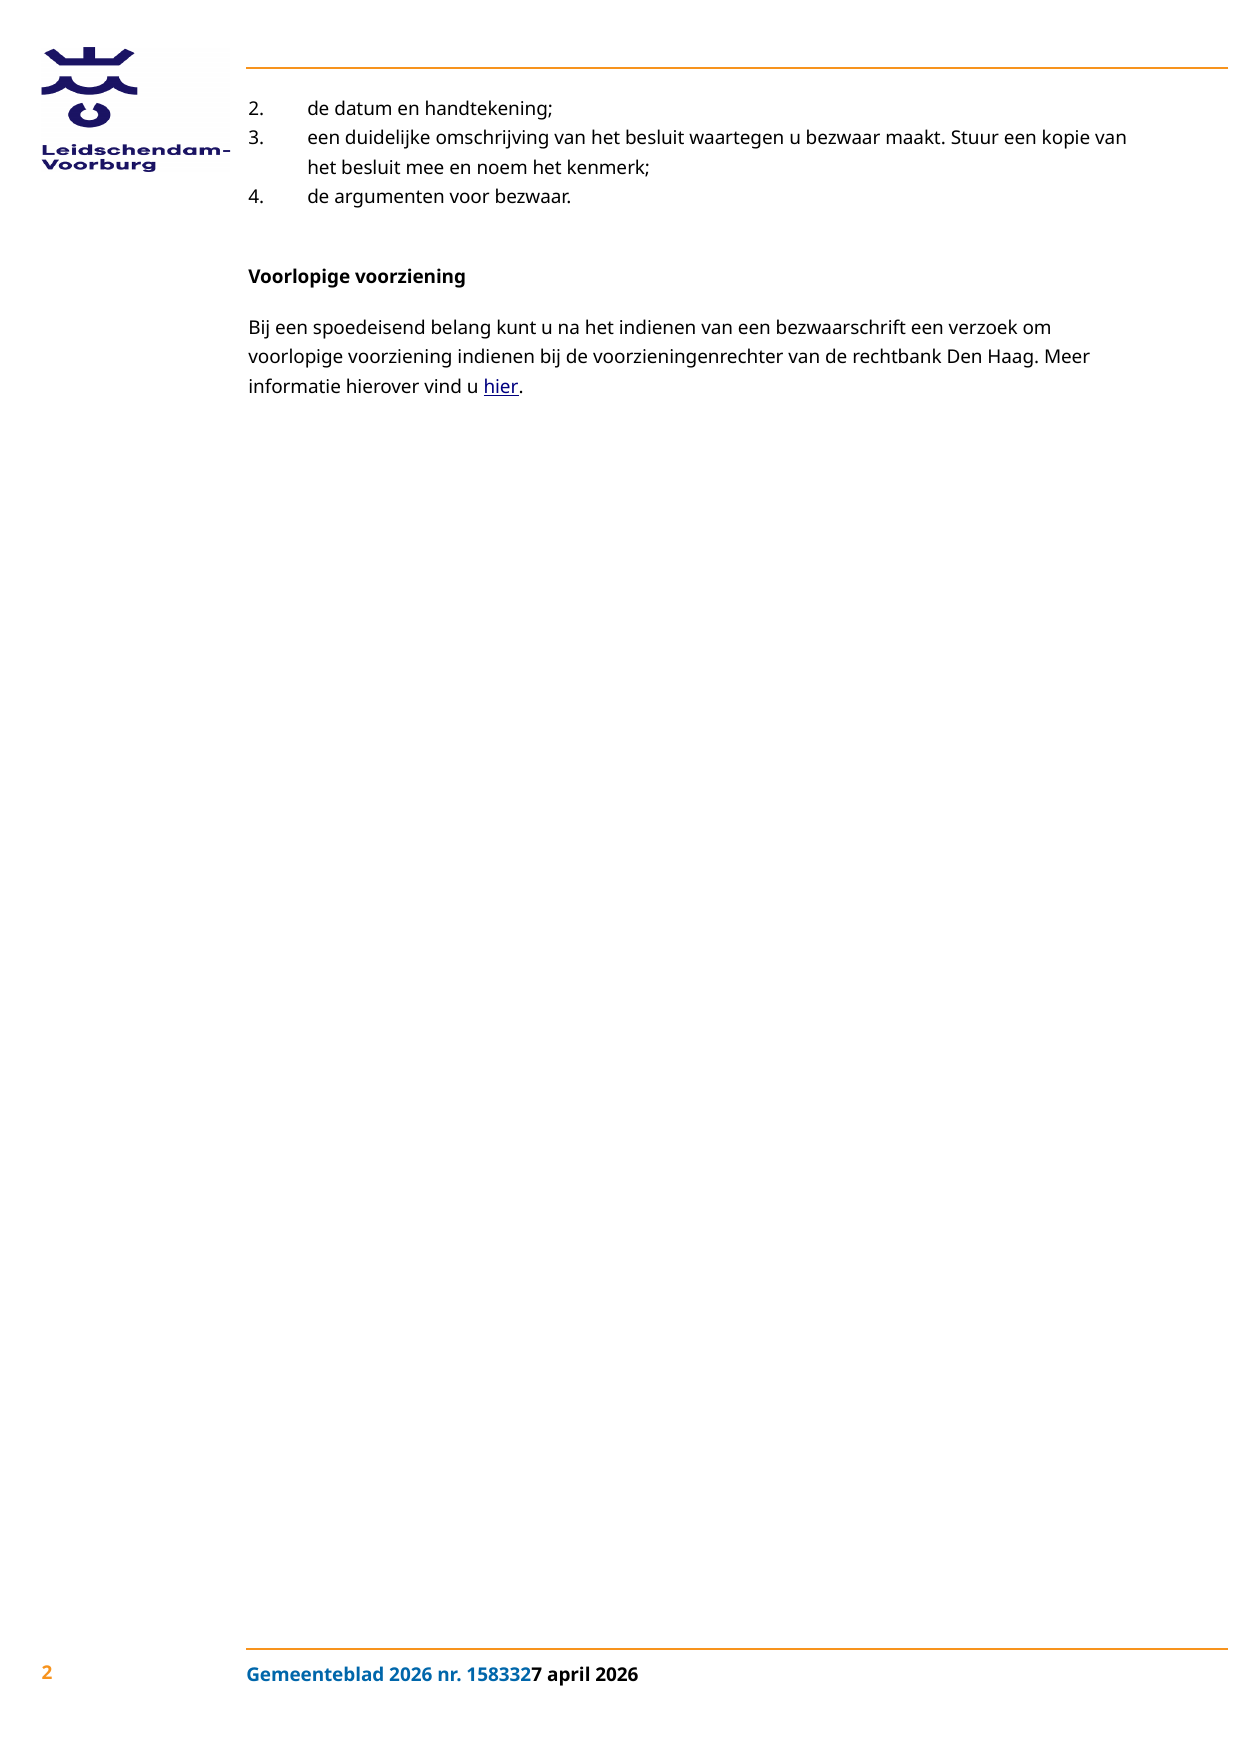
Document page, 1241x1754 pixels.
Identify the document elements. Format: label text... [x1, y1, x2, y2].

picture [41, 47, 231, 172]
text Voorlopige voorziening [248, 263, 1152, 289]
text Bij een spoedeisend belang kunt u na het indienen van een bezwaarschrift een verzoek om voorlopige voorziening indienen bij de voorzieningenrechter van de rechtbank Den Haag. Meer informatie hierover vind u hier. [248, 314, 1152, 399]
list de argumenten voor bezwaar. [248, 183, 1152, 209]
list een duidelijke omschrijving van het besluit waartegen u bezwaar maakt. Stuur een kopie van het besluit mee en noem het kenmerk; [248, 124, 1152, 180]
list de datum en handtekening; [248, 95, 1152, 121]
